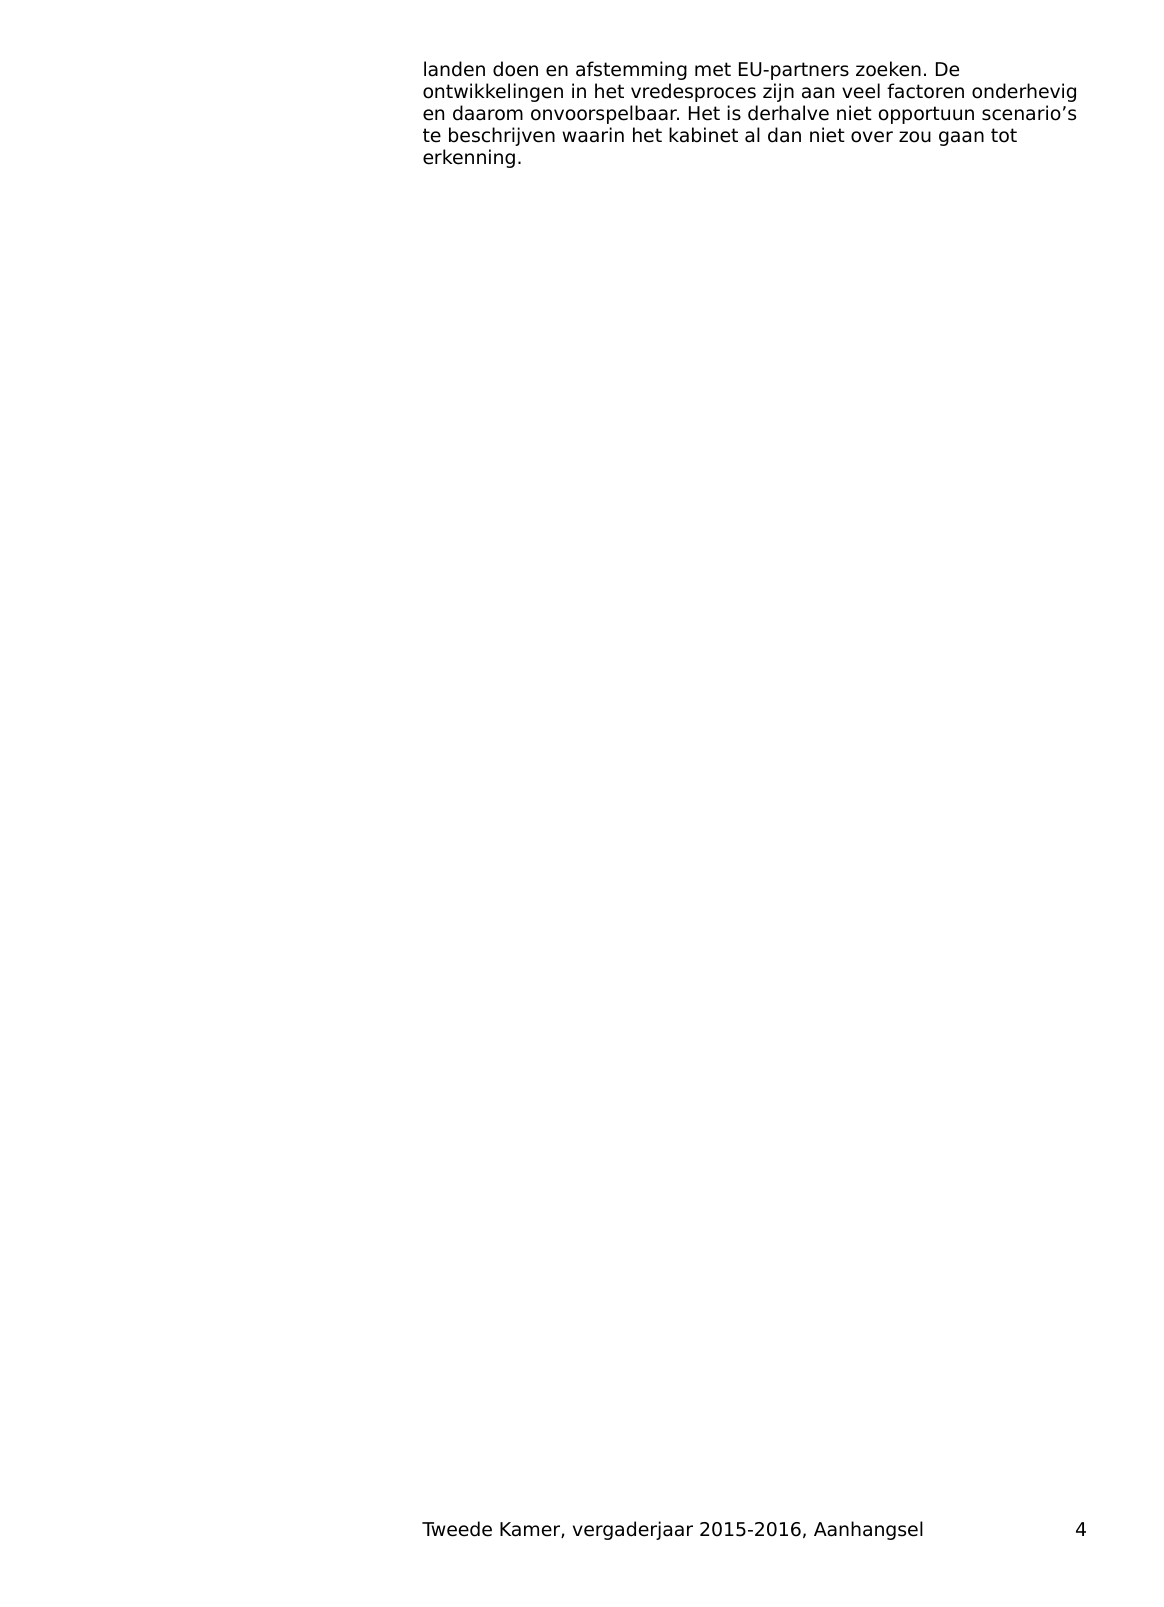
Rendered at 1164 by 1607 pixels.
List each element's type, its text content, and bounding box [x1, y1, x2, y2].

text landen doen en afstemming met EU-partners zoeken. De ontwikkelingen in het vredesproces zijn aan veel factoren onderhevig en daarom onvoorspelbaar. Het is derhalve niet opportuun scenario’s te beschrijven waarin het kabinet al dan niet over zou gaan tot erkenning. [422, 59, 1087, 169]
